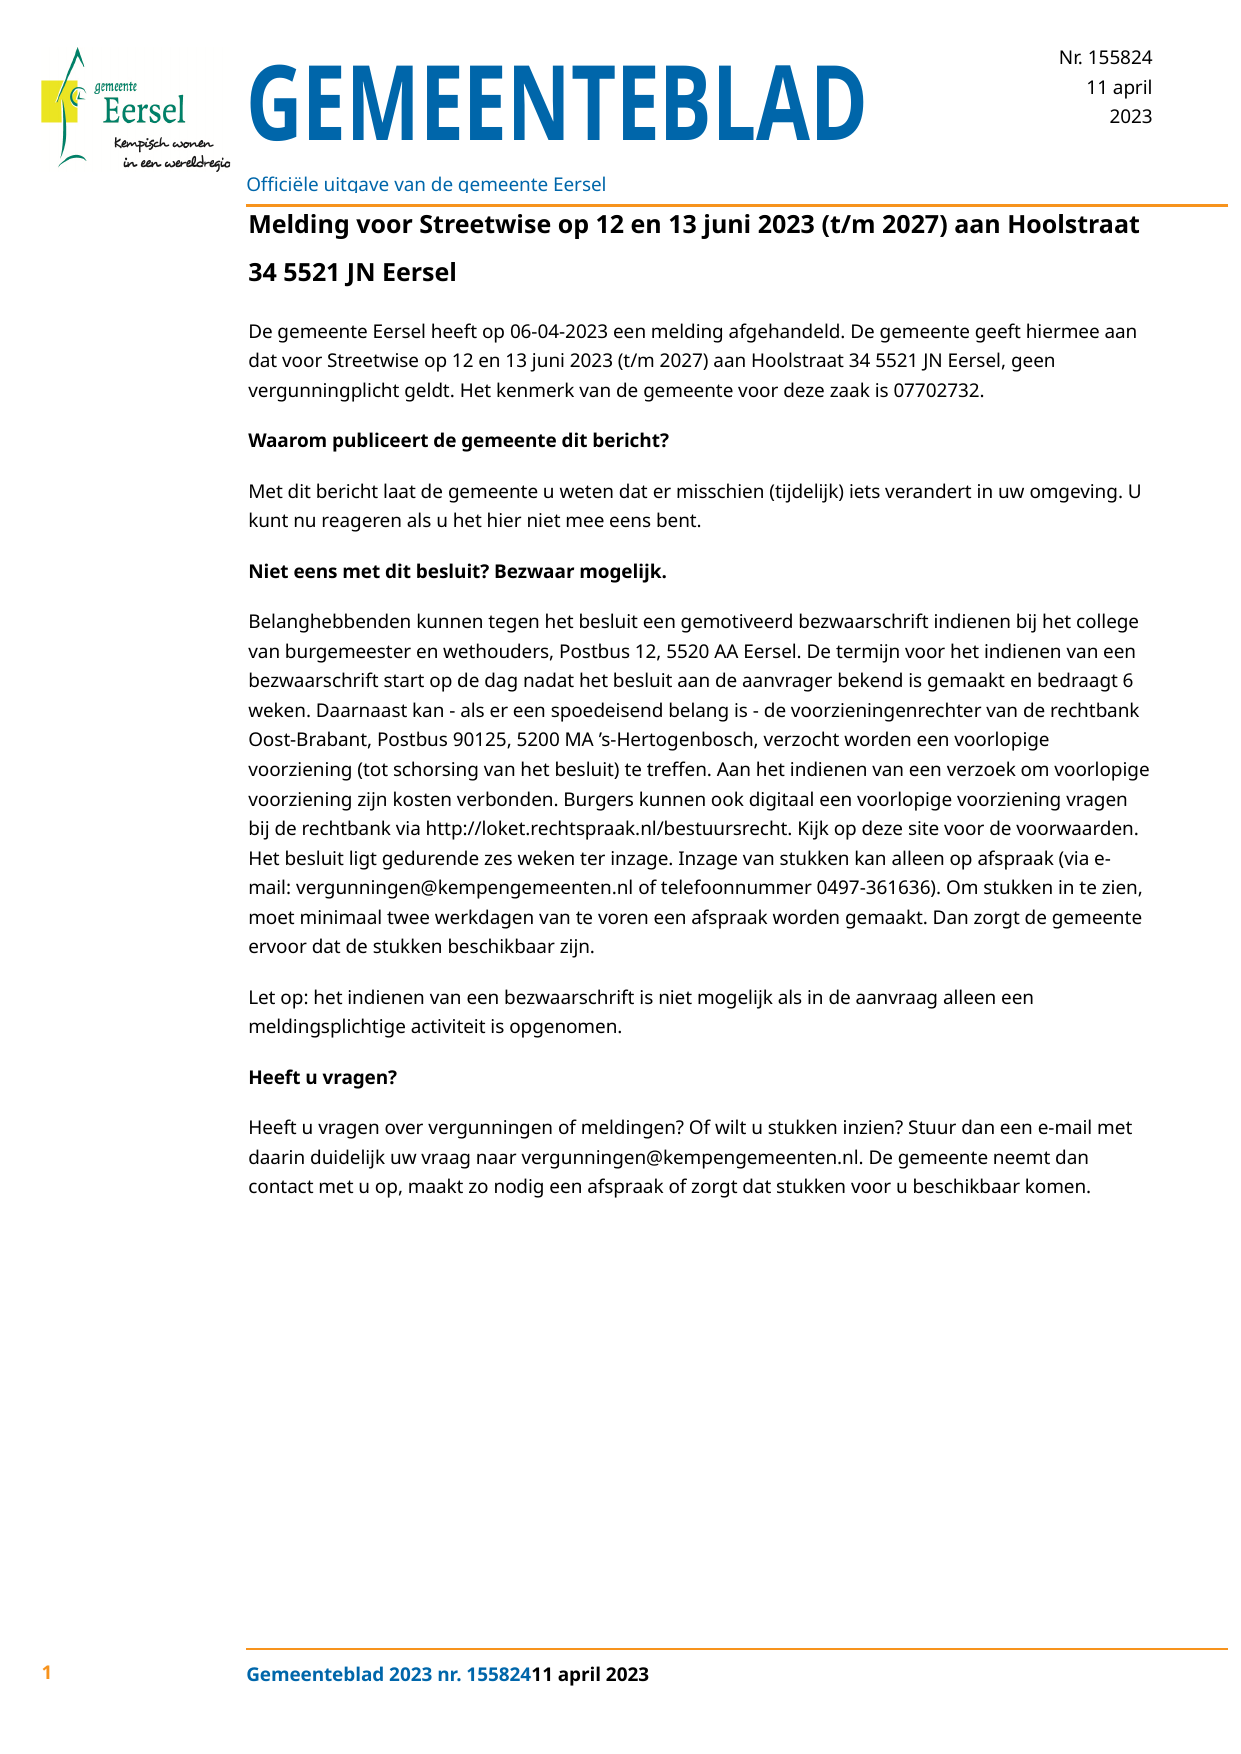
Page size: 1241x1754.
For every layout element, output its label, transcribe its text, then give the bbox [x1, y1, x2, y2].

text De gemeente Eersel heeft op 06-04-2023 een melding afgehandeld. De gemeente geeft hiermee aan dat voor Streetwise op 12 en 13 juni 2023 (t/m 2027) aan Hoolstraat 34 5521 JN Eersel, geen vergunningplicht geldt. Het kenmerk van de gemeente voor deze zaak is 07702732. [248, 318, 1152, 403]
text Waarom publiceert de gemeente dit bericht? [248, 427, 1152, 453]
text Heeft u vragen? [248, 1064, 1152, 1090]
text Met dit bericht laat de gemeente u weten dat er misschien (tijdelijk) iets verandert in uw omgeving. U kunt nu reageren als u het hier niet mee eens bent. [248, 478, 1152, 533]
picture [41, 47, 231, 172]
text Heeft u vragen over vergunningen of meldingen? Of wilt u stukken inzien? Stuur dan een e-mail met daarin duidelijk uw vraag naar vergunningen@kempengemeenten.nl. De gemeente neemt dan contact met u op, maakt zo nodig een afspraak of zorgt dat stukken voor u beschikbaar komen. [248, 1114, 1152, 1199]
text Let op: het indienen van een bezwaarschrift is niet mogelijk als in de aanvraag alleen een meldingsplichtige activiteit is opgenomen. [248, 984, 1152, 1039]
text Belanghebbenden kunnen tegen het besluit een gemotiveerd bezwaarschrift indienen bij het college van burgemeester en wethouders, Postbus 12, 5520 AA Eersel. De termijn voor het indienen van een bezwaarschrift start op de dag nadat het besluit aan de aanvrager bekend is gemaakt en bedraagt 6 weken. Daarnaast kan - als er een spoedeisend belang is - de voorzieningenrechter van de rechtbank Oost-Brabant, Postbus 90125, 5200 MA ’s-Hertogenbosch, verzocht worden een voorlopige voorziening (tot schorsing van het besluit) te treffen. Aan het indienen van een verzoek om voorlopige voorziening zijn kosten verbonden. Burgers kunnen ook digitaal een voorlopige voorziening vragen bij de rechtbank via http://loket.rechtspraak.nl/bestuursrecht. Kijk op deze site voor de voorwaarden. Het besluit ligt gedurende zes weken ter inzage. Inzage van stukken kan alleen op afspraak (via e-mail: vergunningen@kempengemeenten.nl of telefoonnummer 0497-361636). Om stukken in te zien, moet minimaal twee werkdagen van te voren een afspraak worden gemaakt. Dan zorgt de gemeente ervoor dat de stukken beschikbaar zijn. [248, 608, 1152, 959]
text Niet eens met dit besluit? Bezwaar mogelijk. [248, 558, 1152, 584]
text Melding voor Streetwise op 12 en 13 juni 2023 (t/m 2027) aan Hoolstraat 34 5521 JN Eersel [248, 207, 1152, 288]
